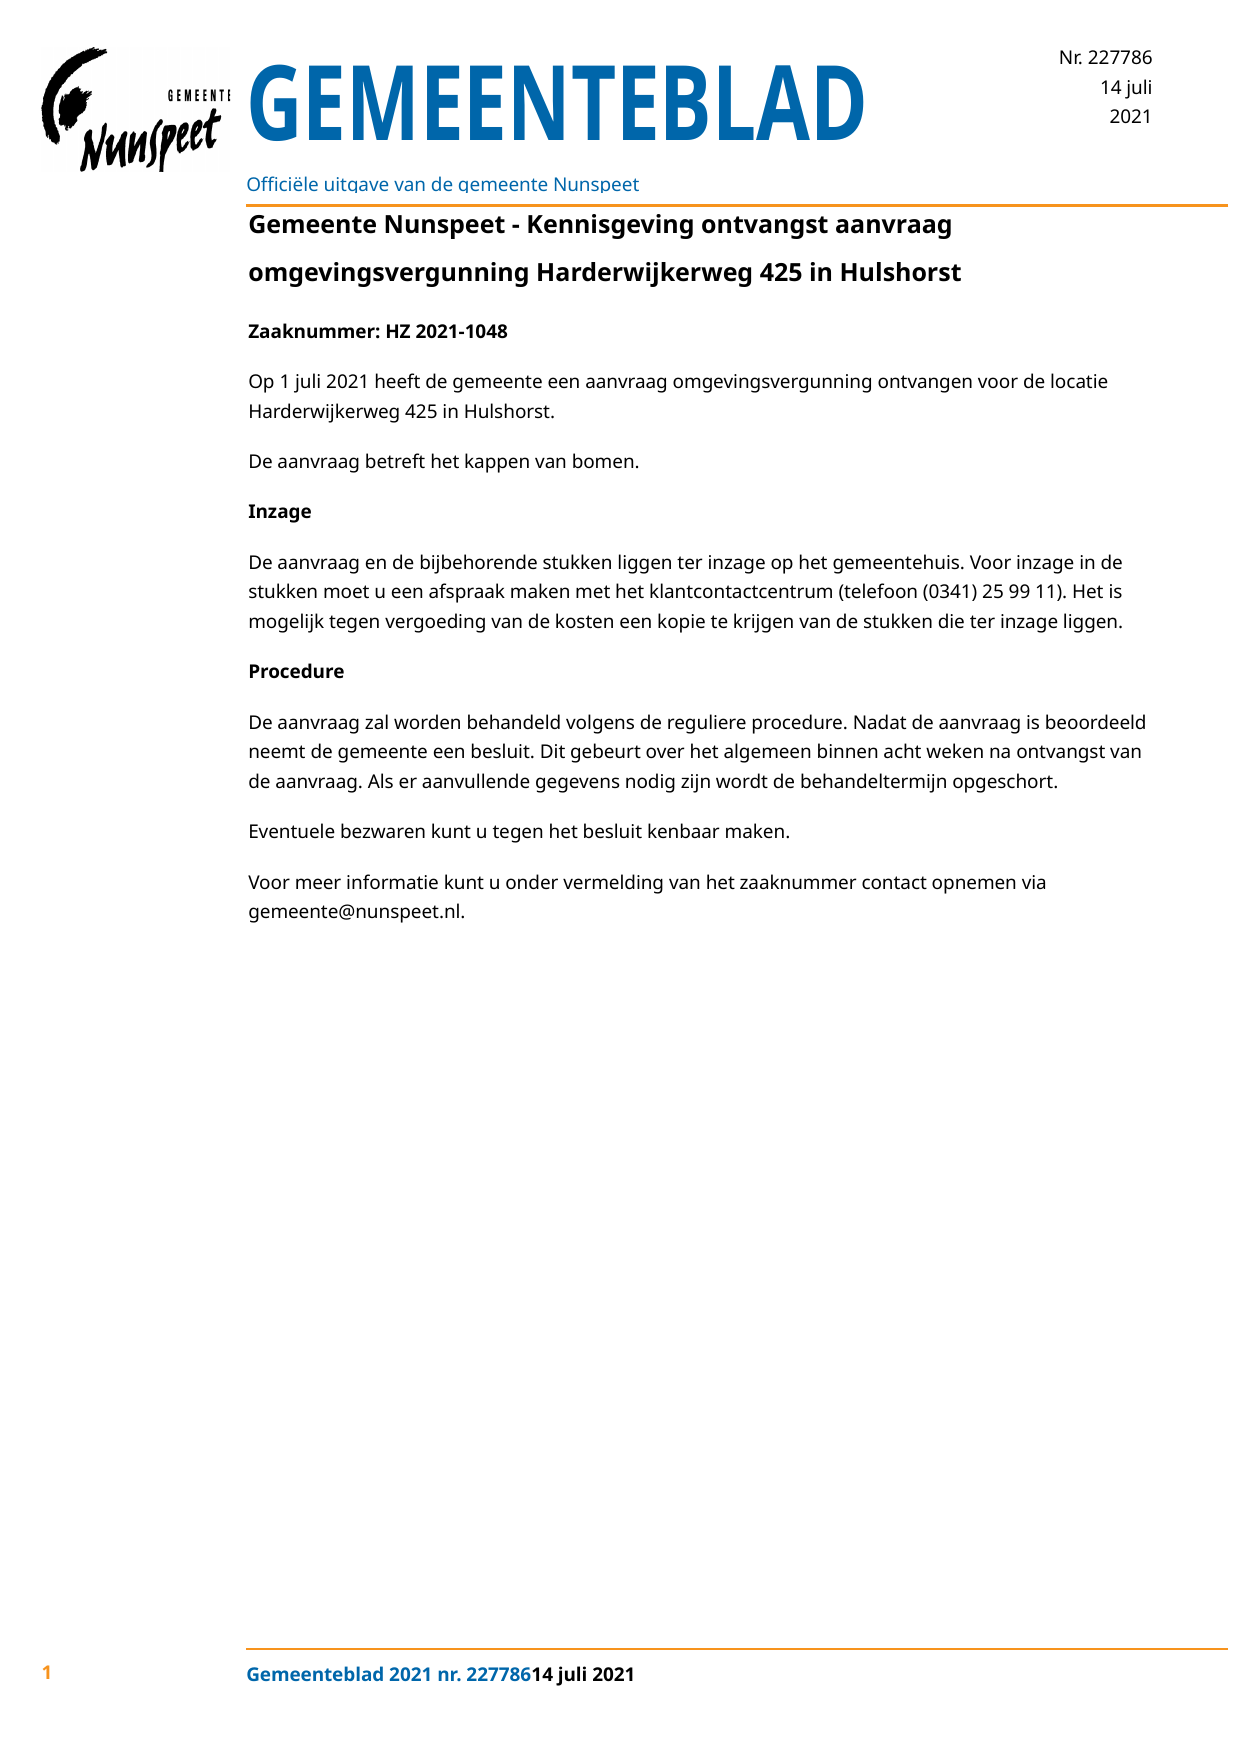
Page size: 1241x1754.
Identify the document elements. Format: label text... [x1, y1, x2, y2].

text Inzage [248, 499, 1152, 524]
text Op 1 juli 2021 heeft de gemeente een aanvraag omgevingsvergunning ontvangen voor de locatie Harderwijkerweg 425 in Hulshorst. [248, 368, 1152, 424]
text Gemeente Nunspeet - Kennisgeving ontvangst aanvraag omgevingsvergunning Harderwijkerweg 425 in Hulshorst [248, 207, 1152, 288]
picture [41, 47, 231, 172]
text Procedure [248, 659, 1152, 684]
text De aanvraag zal worden behandeld volgens de reguliere procedure. Nadat de aanvraag is beoordeeld neemt de gemeente een besluit. Dit gebeurt over het algemeen binnen acht weken na ontvangst van de aanvraag. Als er aanvullende gegevens nodig zijn wordt de behandeltermijn opgeschort. [248, 709, 1152, 794]
text De aanvraag en de bijbehorende stukken liggen ter inzage op het gemeentehuis. Voor inzage in de stukken moet u een afspraak maken met het klantcontactcentrum (telefoon (0341) 25 99 11). Het is mogelijk tegen vergoeding van de kosten een kopie te krijgen van de stukken die ter inzage liggen. [248, 549, 1152, 634]
text Zaaknummer: HZ 2021-1048 [248, 318, 1152, 344]
text Voor meer informatie kunt u onder vermelding van het zaaknummer contact opnemen via gemeente@nunspeet.nl. [248, 869, 1152, 924]
text Eventuele bezwaren kunt u tegen het besluit kenbaar maken. [248, 819, 1152, 844]
text De aanvraag betreft het kappen van bomen. [248, 448, 1152, 474]
